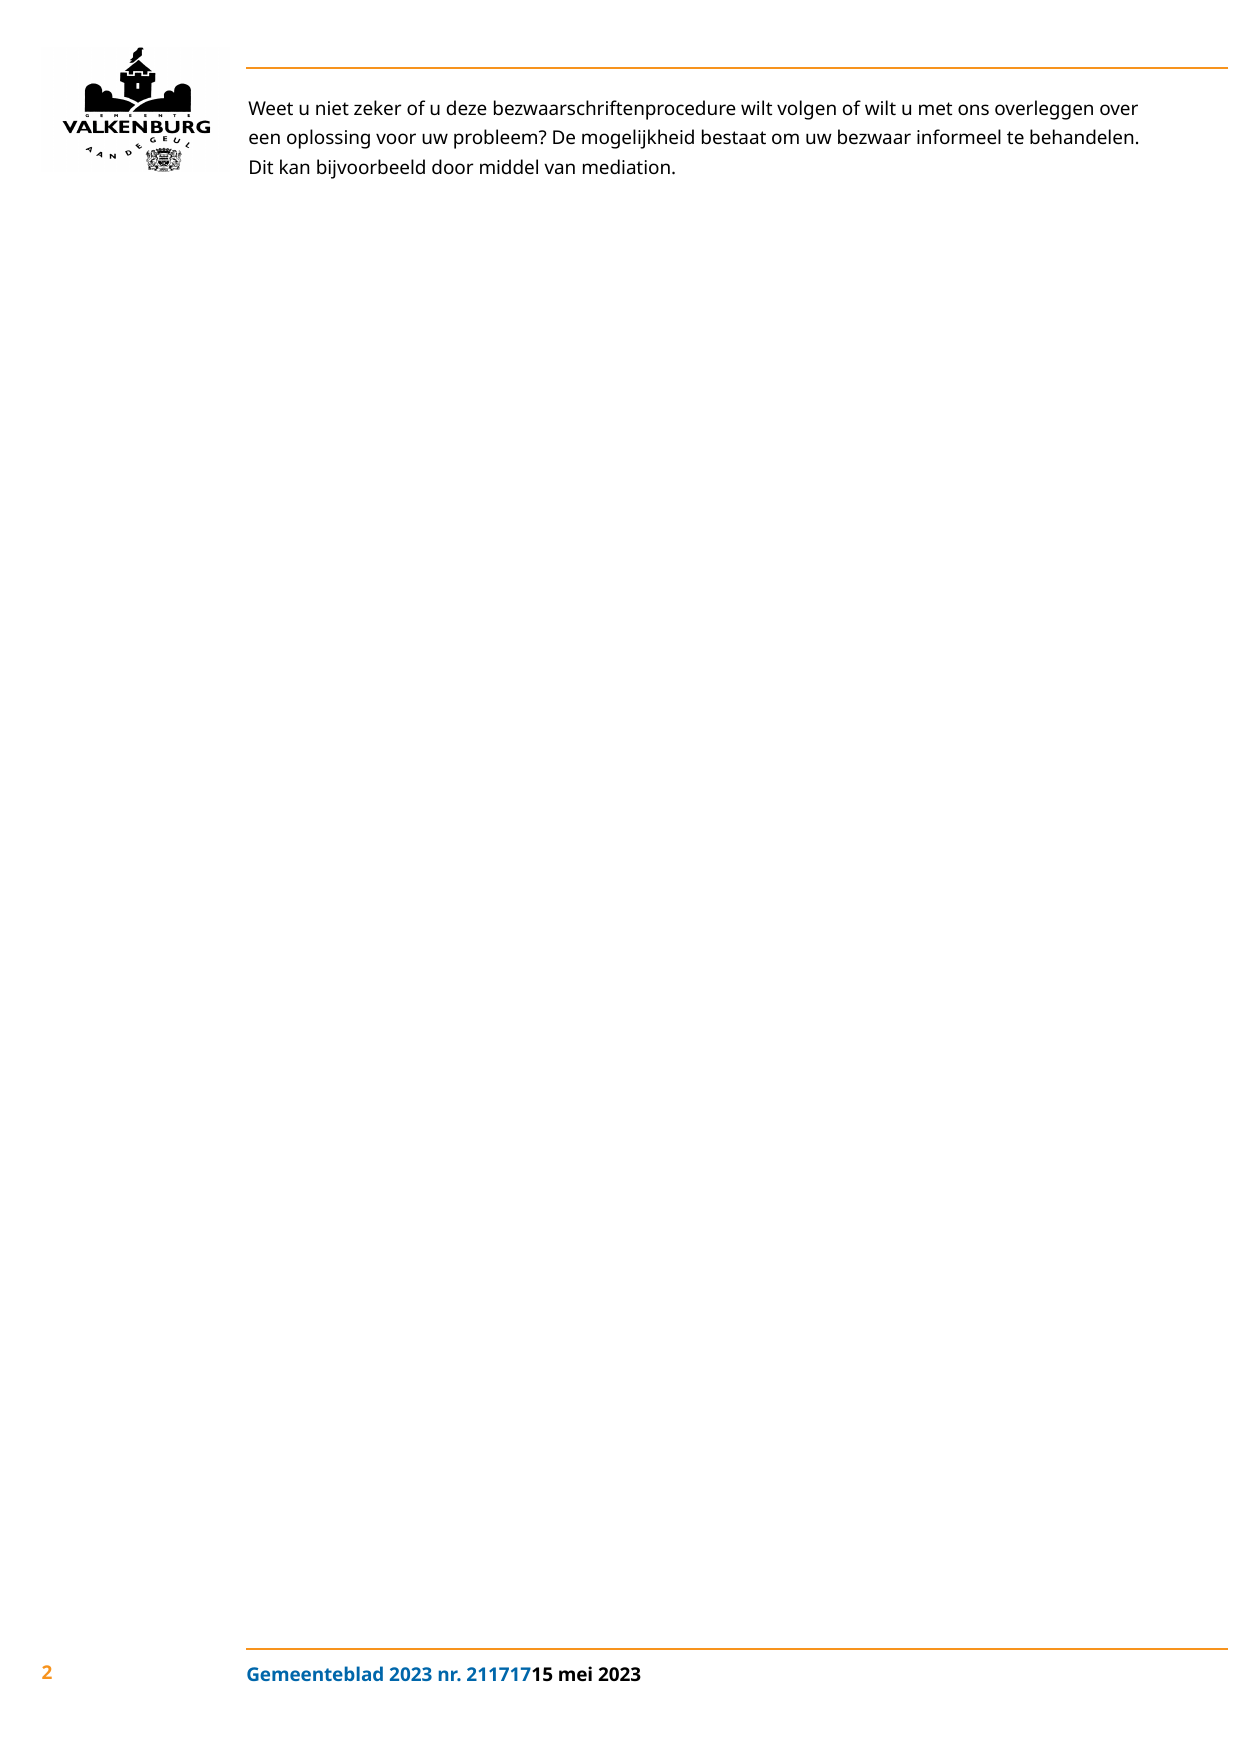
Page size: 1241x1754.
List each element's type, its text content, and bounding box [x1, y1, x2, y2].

text Weet u niet zeker of u deze bezwaarschriftenprocedure wilt volgen of wilt u met ons overleggen over een oplossing voor uw probleem? De mogelijkheid bestaat om uw bezwaar informeel te behandelen. Dit kan bijvoorbeeld door middel van mediation. [248, 95, 1152, 180]
picture [41, 47, 231, 172]
